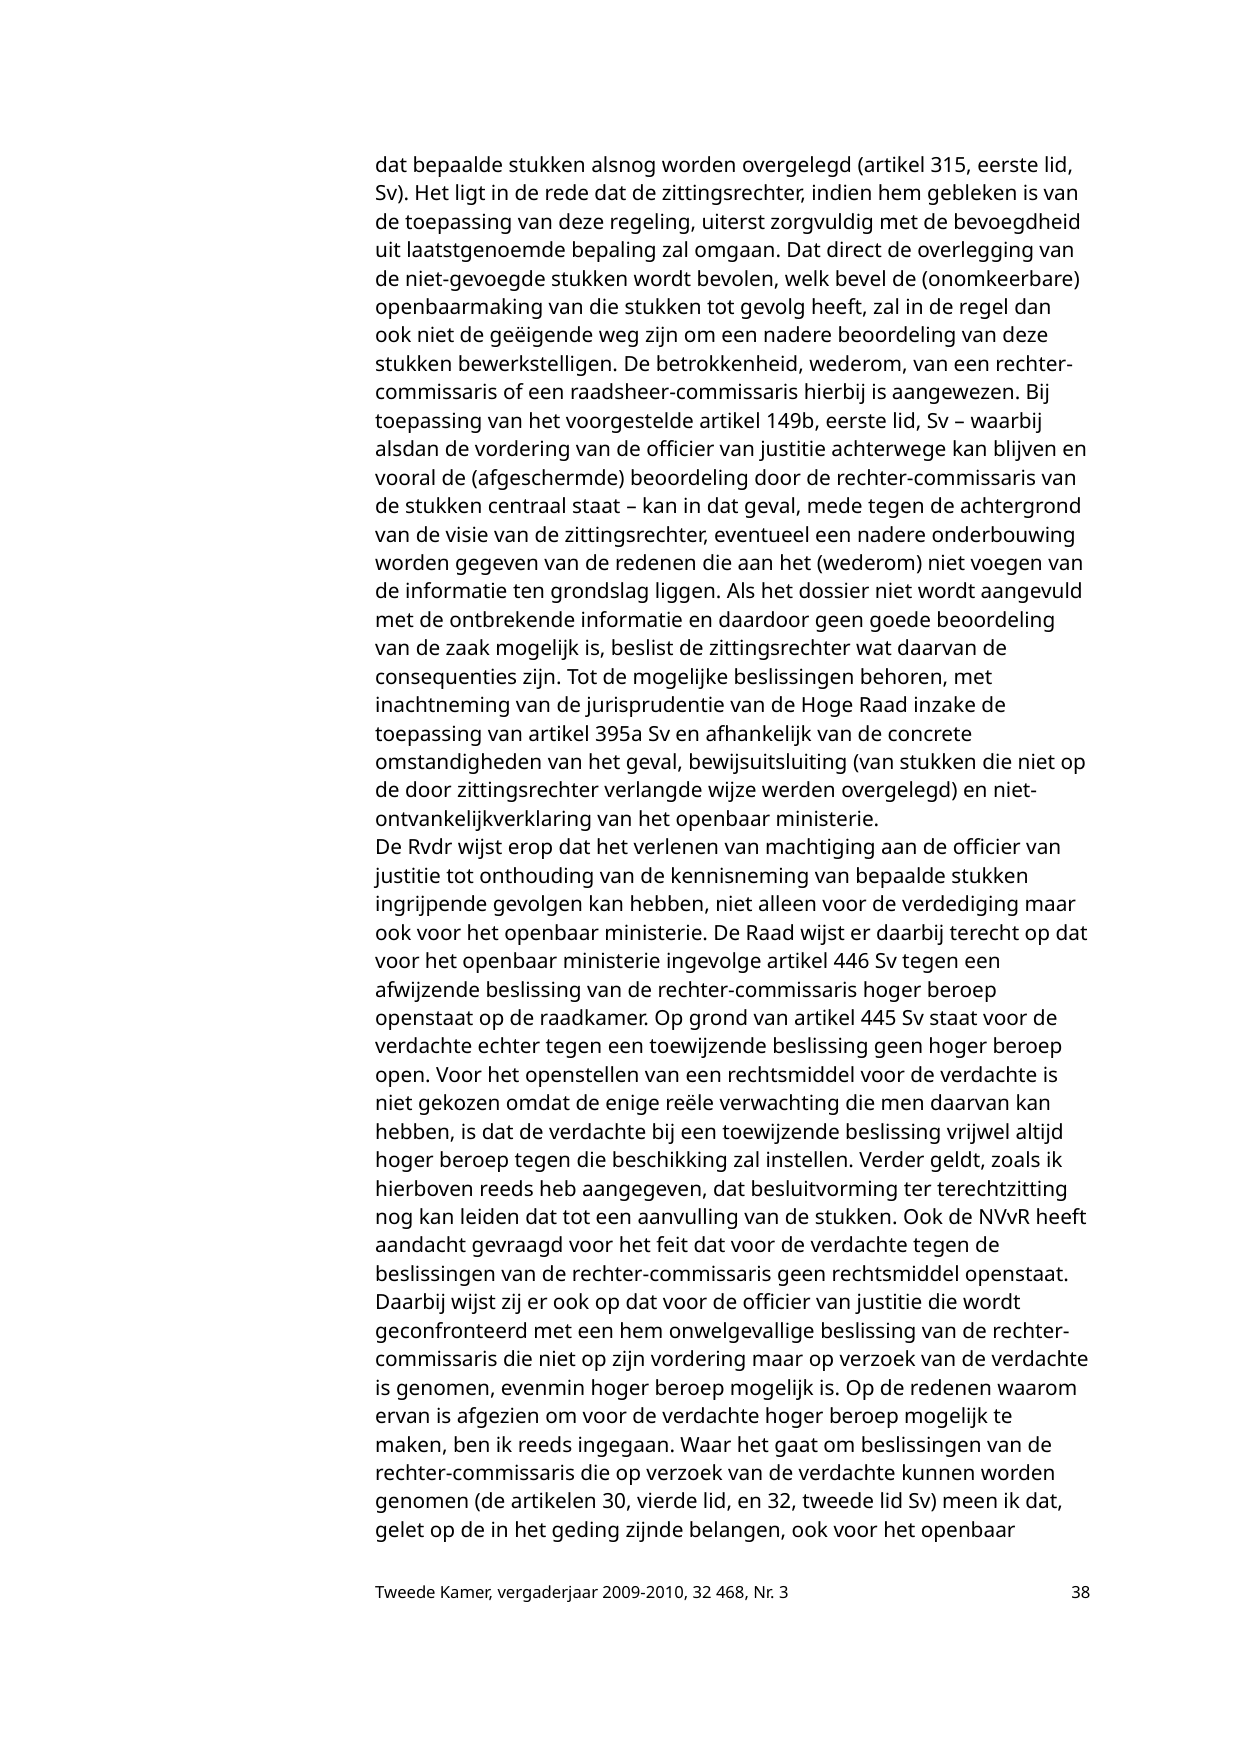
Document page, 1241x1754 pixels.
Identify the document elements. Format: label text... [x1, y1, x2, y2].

text De Rvdr wijst erop dat het verlenen van machtiging aan de officier van justitie tot onthouding van de kennisneming van bepaalde stukken ingrijpende gevolgen kan hebben, niet alleen voor de verdediging maar ook voor het openbaar ministerie. De Raad wijst er daarbij terecht op dat voor het openbaar ministerie ingevolge artikel 446 Sv tegen een afwijzende beslissing van de rechter-commissaris hoger beroep openstaat op de raadkamer. Op grond van artikel 445 Sv staat voor de verdachte echter tegen een toewijzende beslissing geen hoger beroep open. Voor het openstellen van een rechtsmiddel voor de verdachte is niet gekozen omdat de enige reële verwachting die men daarvan kan hebben, is dat de verdachte bij een toewijzende beslissing vrijwel altijd hoger beroep tegen die beschikking zal instellen. Verder geldt, zoals ik hierboven reeds heb aangegeven, dat besluitvorming ter terechtzitting nog kan leiden dat tot een aanvulling van de stukken. Ook de NVvR heeft aandacht gevraagd voor het feit dat voor de verdachte tegen de beslissingen van de rechter-commissaris geen rechtsmiddel openstaat. Daarbij wijst zij er ook op dat voor de officier van justitie die wordt geconfronteerd met een hem onwelgevallige beslissing van de rechter-commissaris die niet op zijn vordering maar op verzoek van de verdachte is genomen, evenmin hoger beroep mogelijk is. Op de redenen waarom ervan is afgezien om voor de verdachte hoger beroep mogelijk te maken, ben ik reeds ingegaan. Waar het gaat om beslissingen van de rechter-commissaris die op verzoek van de verdachte kunnen worden genomen (de artikelen 30, vierde lid, en 32, tweede lid Sv) meen ik dat, gelet op de in het geding zijnde belangen, ook voor het openbaar [375, 832, 1090, 1543]
text dat bepaalde stukken alsnog worden overgelegd (artikel 315, eerste lid, Sv). Het ligt in de rede dat de zittingsrechter, indien hem gebleken is van de toepassing van deze regeling, uiterst zorgvuldig met de bevoegdheid uit laatstgenoemde bepaling zal omgaan. Dat direct de overlegging van de niet-gevoegde stukken wordt bevolen, welk bevel de (onomkeerbare) openbaarmaking van die stukken tot gevolg heeft, zal in de regel dan ook niet de geëigende weg zijn om een nadere beoordeling van deze stukken bewerkstelligen. De betrokkenheid, wederom, van een rechter-commissaris of een raadsheer-commissaris hierbij is aangewezen. Bij toepassing van het voorgestelde artikel 149b, eerste lid, Sv – waarbij alsdan de vordering van de officier van justitie achterwege kan blijven en vooral de (afgeschermde) beoordeling door de rechter-commissaris van de stukken centraal staat – kan in dat geval, mede tegen de achtergrond van de visie van de zittingsrechter, eventueel een nadere onderbouwing worden gegeven van de redenen die aan het (wederom) niet voegen van de informatie ten grondslag liggen. Als het dossier niet wordt aangevuld met de ontbrekende informatie en daardoor geen goede beoordeling van de zaak mogelijk is, beslist de zittingsrechter wat daarvan de consequenties zijn. Tot de mogelijke beslissingen behoren, met inachtneming van de jurisprudentie van de Hoge Raad inzake de toepassing van artikel 395a Sv en afhankelijk van de concrete omstandigheden van het geval, bewijsuitsluiting (van stukken die niet op de door zittingsrechter verlangde wijze werden overgelegd) en niet-ontvankelijkverklaring van het openbaar ministerie. [375, 150, 1090, 832]
